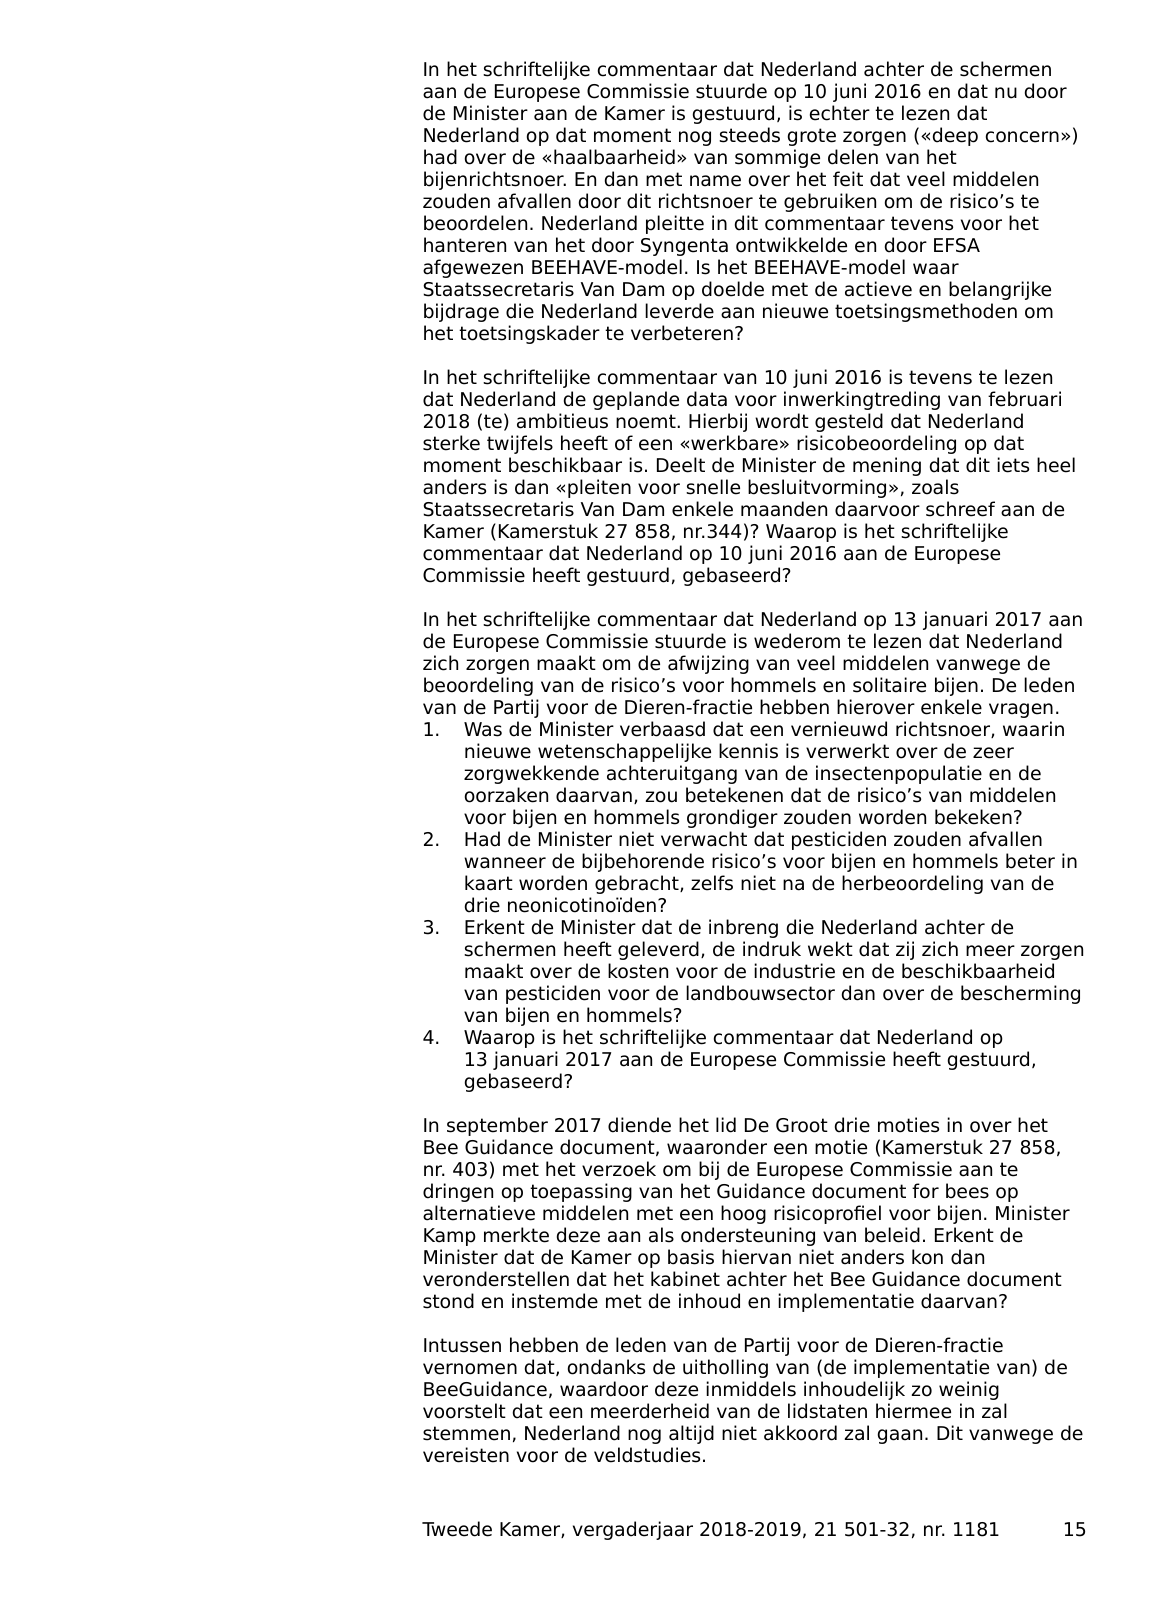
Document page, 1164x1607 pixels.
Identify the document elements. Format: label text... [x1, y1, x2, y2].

text In september 2017 diende het lid De Groot drie moties in over het Bee Guidance document, waaronder een motie (Kamerstuk 27 858, nr. 403) met het verzoek om bij de Europese Commissie aan te dringen op toepassing van het Guidance document for bees op alternatieve middelen met een hoog risicoprofiel voor bijen. Minister Kamp merkte deze aan als ondersteuning van beleid. Erkent de Minister dat de Kamer op basis hiervan niet anders kon dan veronderstellen dat het kabinet achter het Bee Guidance document stond en instemde met de inhoud en implementatie daarvan? [422, 1115, 1087, 1312]
text 2. Had de Minister niet verwacht dat pesticiden zouden afvallen wanneer de bijbehorende risico’s voor bijen en hommels beter in kaart worden gebracht, zelfs niet na de herbeoordeling van de drie neonicotinoïden? [422, 829, 1087, 917]
text 3. Erkent de Minister dat de inbreng die Nederland achter de schermen heeft geleverd, de indruk wekt dat zij zich meer zorgen maakt over de kosten voor de industrie en de beschikbaarheid van pesticiden voor de landbouwsector dan over de bescherming van bijen en hommels? [422, 917, 1087, 1027]
text 4. Waarop is het schriftelijke commentaar dat Nederland op 13 januari 2017 aan de Europese Commissie heeft gestuurd, gebaseerd? [422, 1027, 1087, 1092]
text In het schriftelijke commentaar dat Nederland achter de schermen aan de Europese Commissie stuurde op 10 juni 2016 en dat nu door de Minister aan de Kamer is gestuurd, is echter te lezen dat Nederland op dat moment nog steeds grote zorgen («deep concern») had over de «haalbaarheid» van sommige delen van het bijenrichtsnoer. En dan met name over het feit dat veel middelen zouden afvallen door dit richtsnoer te gebruiken om de risico’s te beoordelen. Nederland pleitte in dit commentaar tevens voor het hanteren van het door Syngenta ontwikkelde en door EFSA afgewezen BEEHAVE-model. Is het BEEHAVE-model waar Staatssecretaris Van Dam op doelde met de actieve en belangrijke bijdrage die Nederland leverde aan nieuwe toetsingsmethoden om het toetsingskader te verbeteren? [422, 59, 1087, 345]
text In het schriftelijke commentaar dat Nederland op 13 januari 2017 aan de Europese Commissie stuurde is wederom te lezen dat Nederland zich zorgen maakt om de afwijzing van veel middelen vanwege de beoordeling van de risico’s voor hommels en solitaire bijen. De leden van de Partij voor de Dieren-fractie hebben hierover enkele vragen. [422, 609, 1087, 719]
text Intussen hebben de leden van de Partij voor de Dieren-fractie vernomen dat, ondanks de uitholling van (de implementatie van) de BeeGuidance, waardoor deze inmiddels inhoudelijk zo weinig voorstelt dat een meerderheid van de lidstaten hiermee in zal stemmen, Nederland nog altijd niet akkoord zal gaan. Dit vanwege de vereisten voor de veldstudies. [422, 1335, 1087, 1467]
text 1. Was de Minister verbaasd dat een vernieuwd richtsnoer, waarin nieuwe wetenschappelijke kennis is verwerkt over de zeer zorgwekkende achteruitgang van de insectenpopulatie en de oorzaken daarvan, zou betekenen dat de risico’s van middelen voor bijen en hommels grondiger zouden worden bekeken? [422, 719, 1087, 829]
text In het schriftelijke commentaar van 10 juni 2016 is tevens te lezen dat Nederland de geplande data voor inwerkingtreding van februari 2018 (te) ambitieus noemt. Hierbij wordt gesteld dat Nederland sterke twijfels heeft of een «werkbare» risicobeoordeling op dat moment beschikbaar is. Deelt de Minister de mening dat dit iets heel anders is dan «pleiten voor snelle besluitvorming», zoals Staatssecretaris Van Dam enkele maanden daarvoor schreef aan de Kamer (Kamerstuk 27 858, nr.344)? Waarop is het schriftelijke commentaar dat Nederland op 10 juni 2016 aan de Europese Commissie heeft gestuurd, gebaseerd? [422, 367, 1087, 587]
